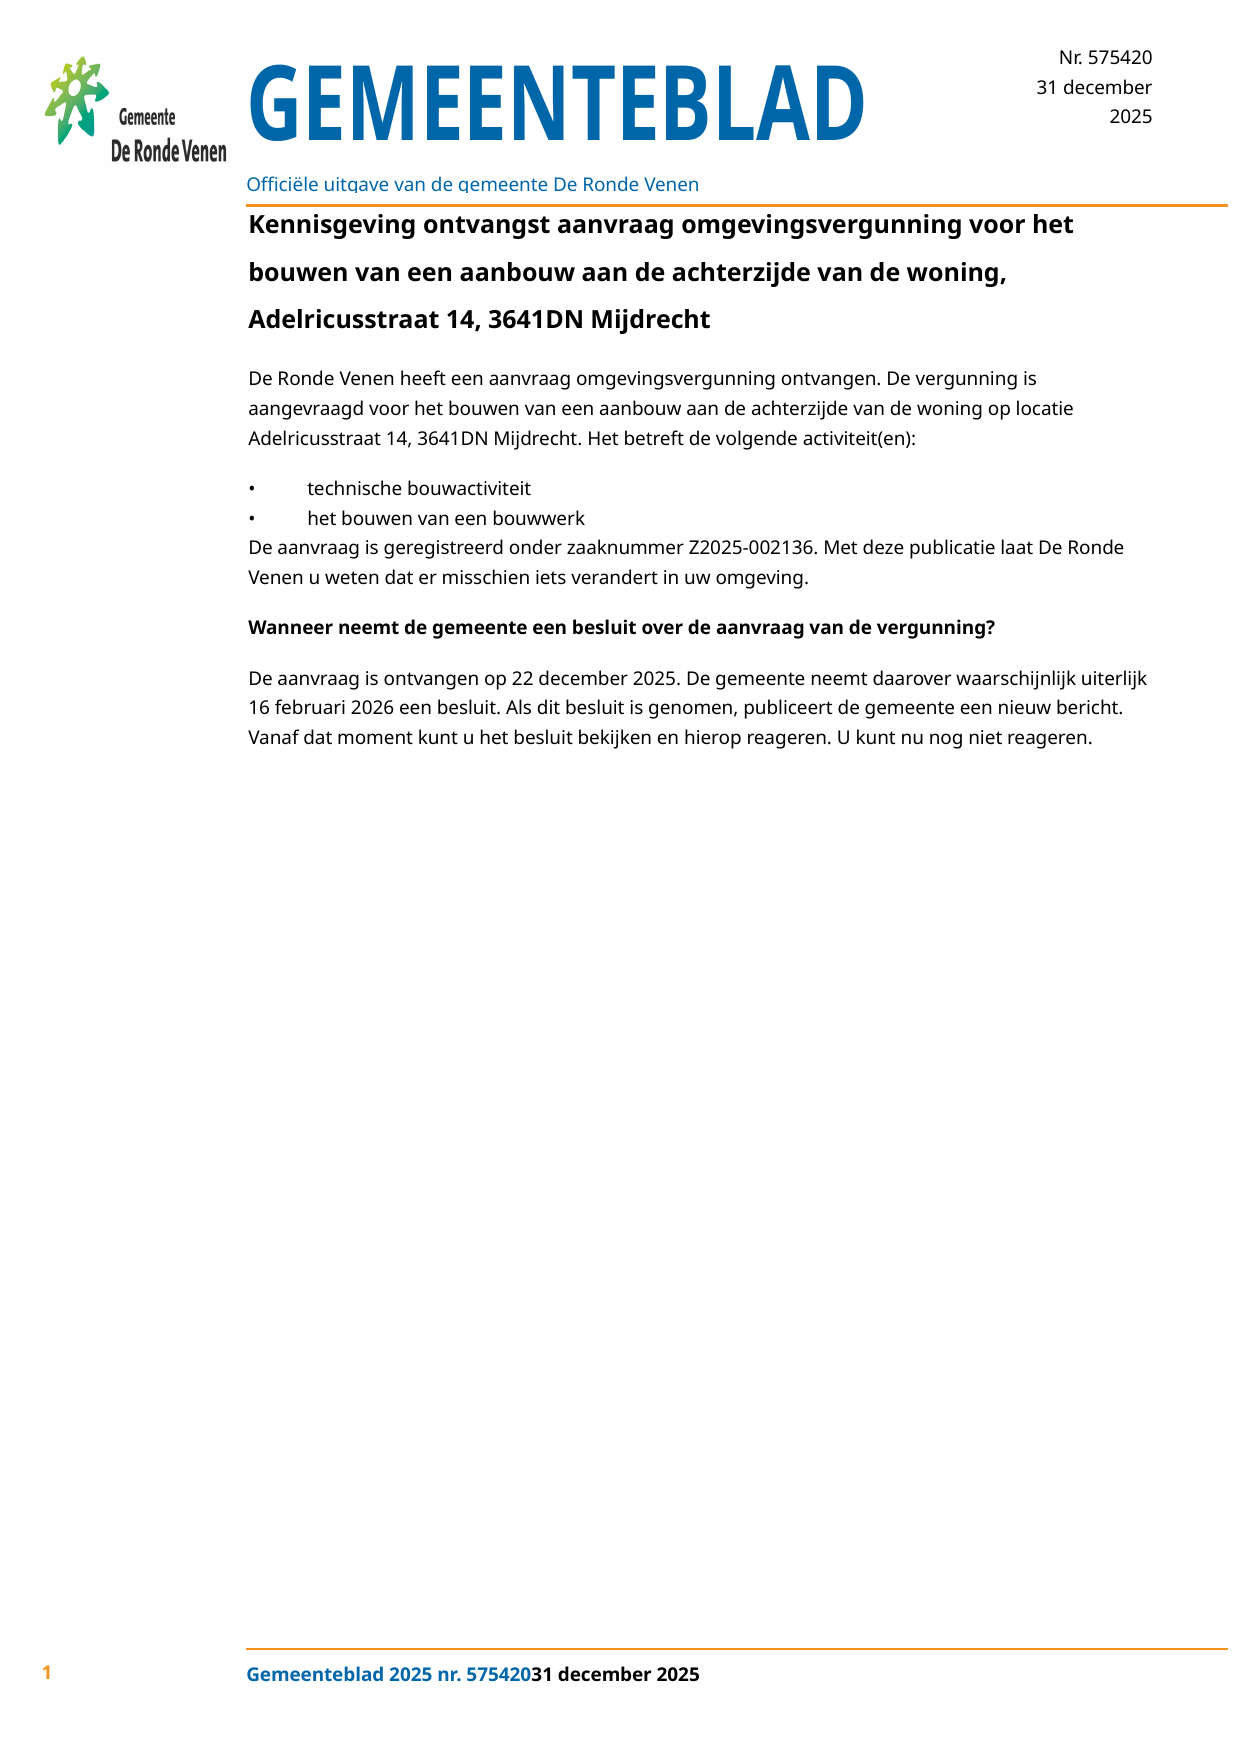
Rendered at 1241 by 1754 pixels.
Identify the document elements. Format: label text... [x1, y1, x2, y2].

text De Ronde Venen heeft een aanvraag omgevingsvergunning ontvangen. De vergunning is aangevraagd voor het bouwen van een aanbouw aan de achterzijde van de woning op locatie Adelricusstraat 14, 3641DN Mijdrecht. Het betreft de volgende activiteit(en): [248, 366, 1152, 450]
text Wanneer neemt de gemeente een besluit over de aanvraag van de vergunning? [248, 614, 1152, 640]
text De aanvraag is ontvangen op 22 december 2025. De gemeente neemt daarover waarschijnlijk uiterlijk 16 februari 2026 een besluit. Als dit besluit is genomen, publiceert de gemeente een nieuw bericht. Vanaf dat moment kunt u het besluit bekijken en hierop reageren. U kunt nu nog niet reageren. [248, 665, 1152, 749]
list technische bouwactiviteit [248, 475, 1152, 501]
list het bouwen van een bouwwerk [248, 505, 1152, 530]
text De aanvraag is geregistreerd onder zaaknummer Z2025-002136. Met deze publicatie laat De Ronde Venen u weten dat er misschien iets verandert in uw omgeving. [248, 534, 1152, 589]
picture [41, 47, 231, 172]
text Kennisgeving ontvangst aanvraag omgevingsvergunning voor het bouwen van een aanbouw aan de achterzijde van de woning, Adelricusstraat 14, 3641DN Mijdrecht [248, 207, 1152, 336]
